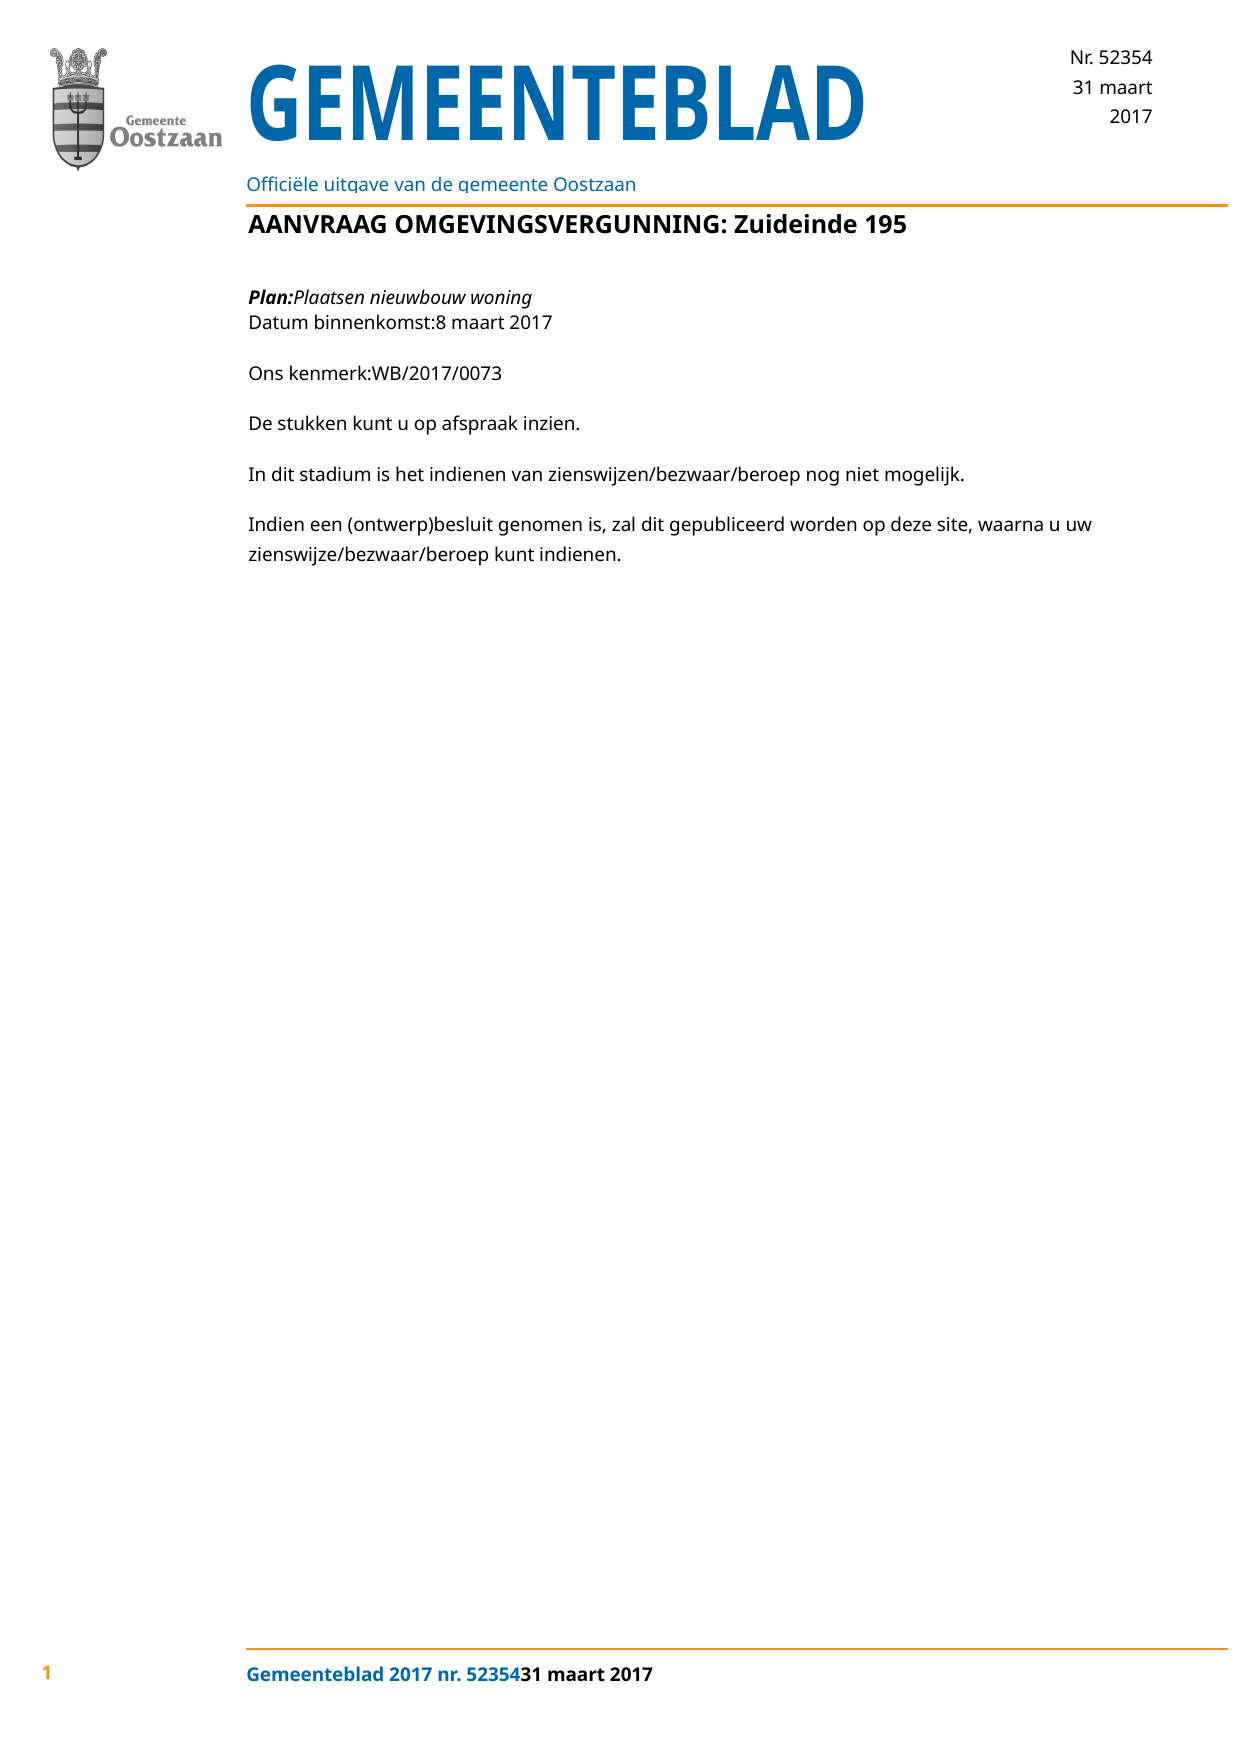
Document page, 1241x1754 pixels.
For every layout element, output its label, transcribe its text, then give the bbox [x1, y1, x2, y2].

text Indien een (ontwerp)besluit genomen is, zal dit gepubliceerd worden op deze site, waarna u uw zienswijze/bezwaar/beroep kunt indienen. [248, 511, 1152, 567]
text De stukken kunt u op afspraak inzien. [248, 410, 1152, 436]
text Plan:Plaatsen nieuwbouw woning [248, 284, 1152, 309]
text AANVRAAG OMGEVINGSVERGUNNING: Zuideinde 195 [248, 207, 1152, 241]
text Datum binnenkomst:8 maart 2017 [248, 309, 1152, 335]
text In dit stadium is het indienen van zienswijzen/bezwaar/beroep nog niet mogelijk. [248, 461, 1152, 487]
picture [41, 47, 231, 172]
text Ons kenmerk:WB/2017/0073 [248, 360, 1152, 386]
